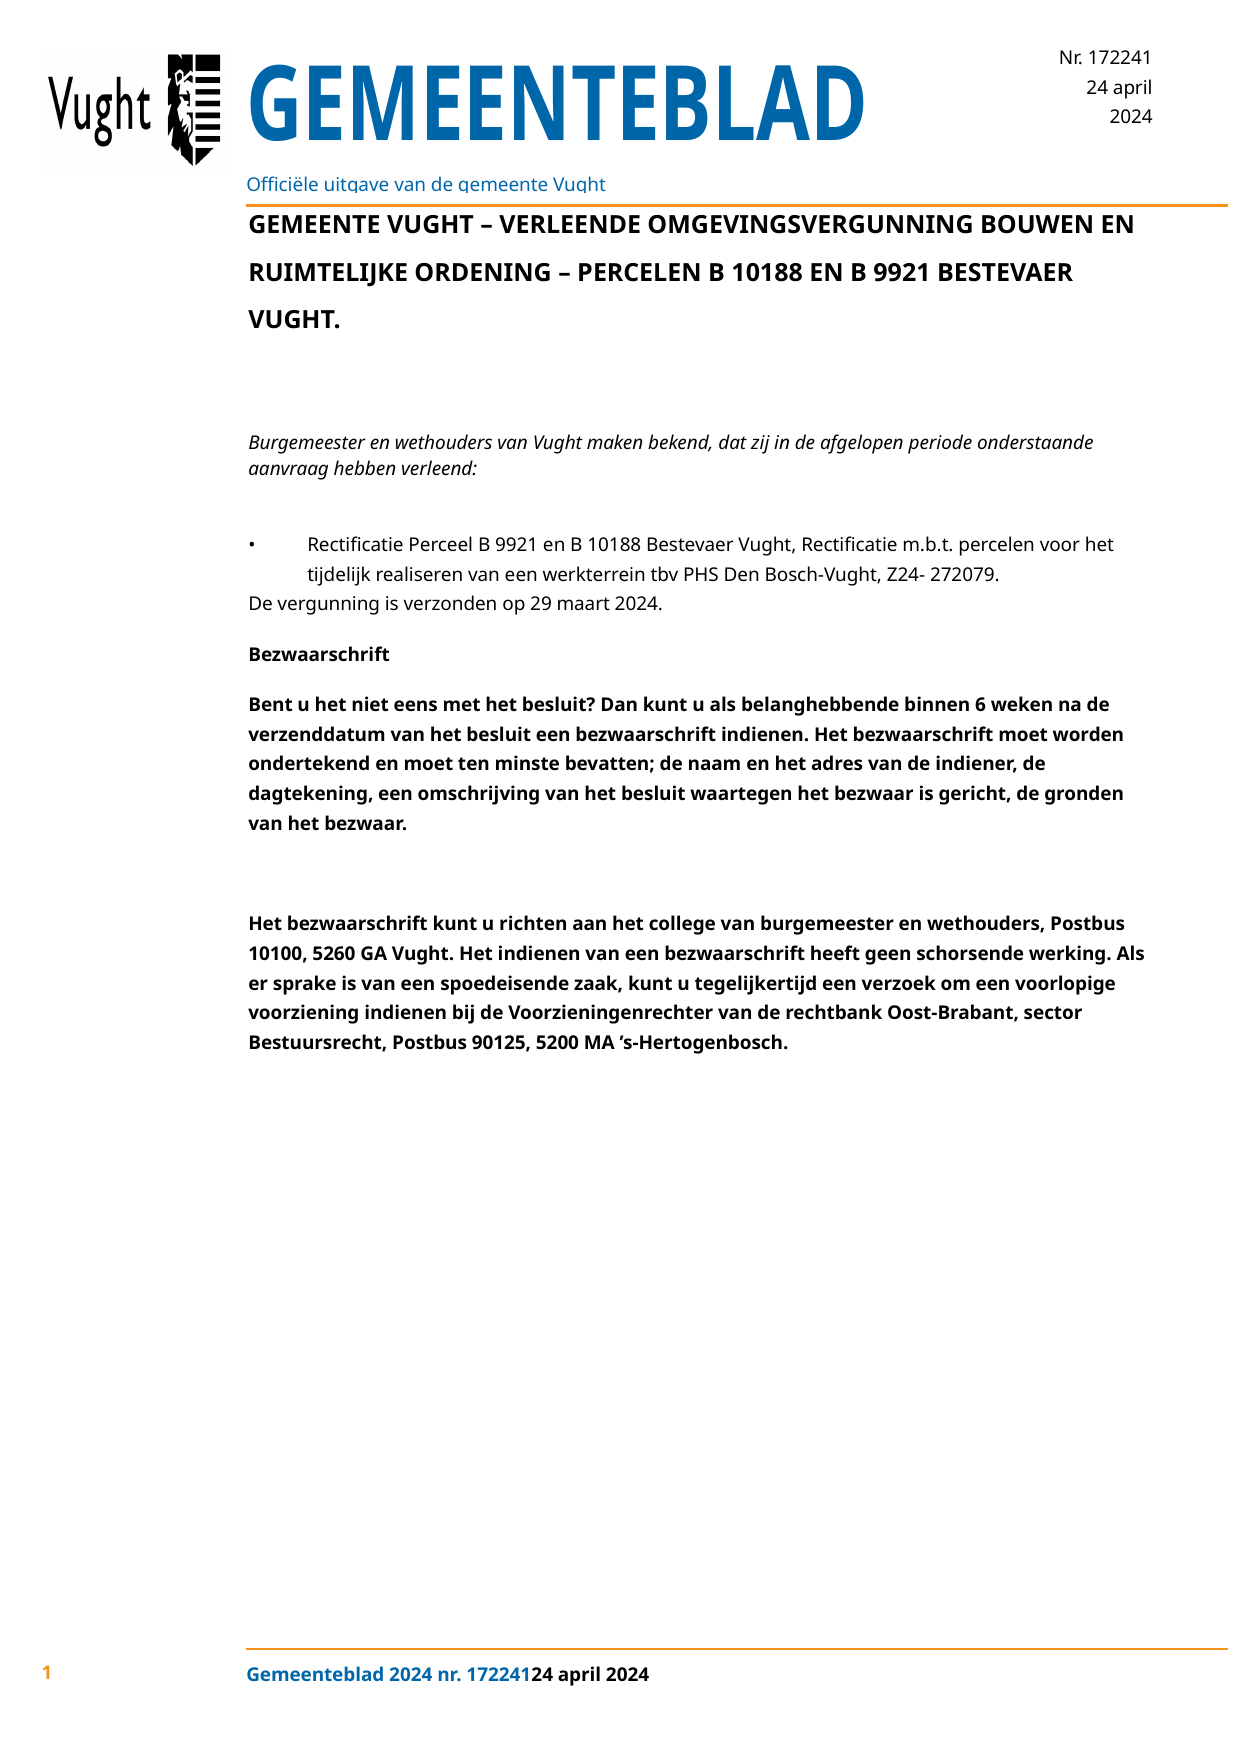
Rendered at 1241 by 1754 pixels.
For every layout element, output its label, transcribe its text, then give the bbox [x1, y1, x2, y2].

list Rectificatie Perceel B 9921 en B 10188 Bestevaer Vught, Rectificatie m.b.t. percelen voor het tijdelijk realiseren van een werkterrein tbv PHS Den Bosch-Vught, Z24- 272079. [248, 531, 1152, 587]
text De vergunning is verzonden op 29 maart 2024. [248, 591, 1152, 616]
text Bent u het niet eens met het besluit? Dan kunt u als belanghebbende binnen 6 weken na de verzenddatum van het besluit een bezwaarschrift indienen. Het bezwaarschrift moet worden ondertekend en moet ten minste bevatten; de naam en het adres van de indiener, de dagtekening, een omschrijving van het besluit waartegen het bezwaar is gericht, de gronden van het bezwaar. [248, 691, 1152, 835]
text Burgemeester en wethouders van Vught maken bekend, dat zij in de afgelopen periode onderstaande aanvraag hebben verleend: [248, 429, 1152, 481]
text GEMEENTE VUGHT – VERLEENDE OMGEVINGSVERGUNNING BOUWEN EN RUIMTELIJKE ORDENING – PERCELEN B 10188 EN B 9921 BESTEVAER VUGHT. [248, 207, 1152, 336]
picture [41, 47, 231, 172]
text Het bezwaarschrift kunt u richten aan het college van burgemeester en wethouders, Postbus 10100, 5260 GA Vught. Het indienen van een bezwaarschrift heeft geen schorsende werking. Als er sprake is van een spoedeisende zaak, kunt u tegelijkertijd een verzoek om een voorlopige voorziening indienen bij de Voorzieningenrechter van de rechtbank Oost-Brabant, sector Bestuursrecht, Postbus 90125, 5200 MA ’s-Hertogenbosch. [248, 911, 1152, 1054]
text Bezwaarschrift [248, 641, 1152, 667]
